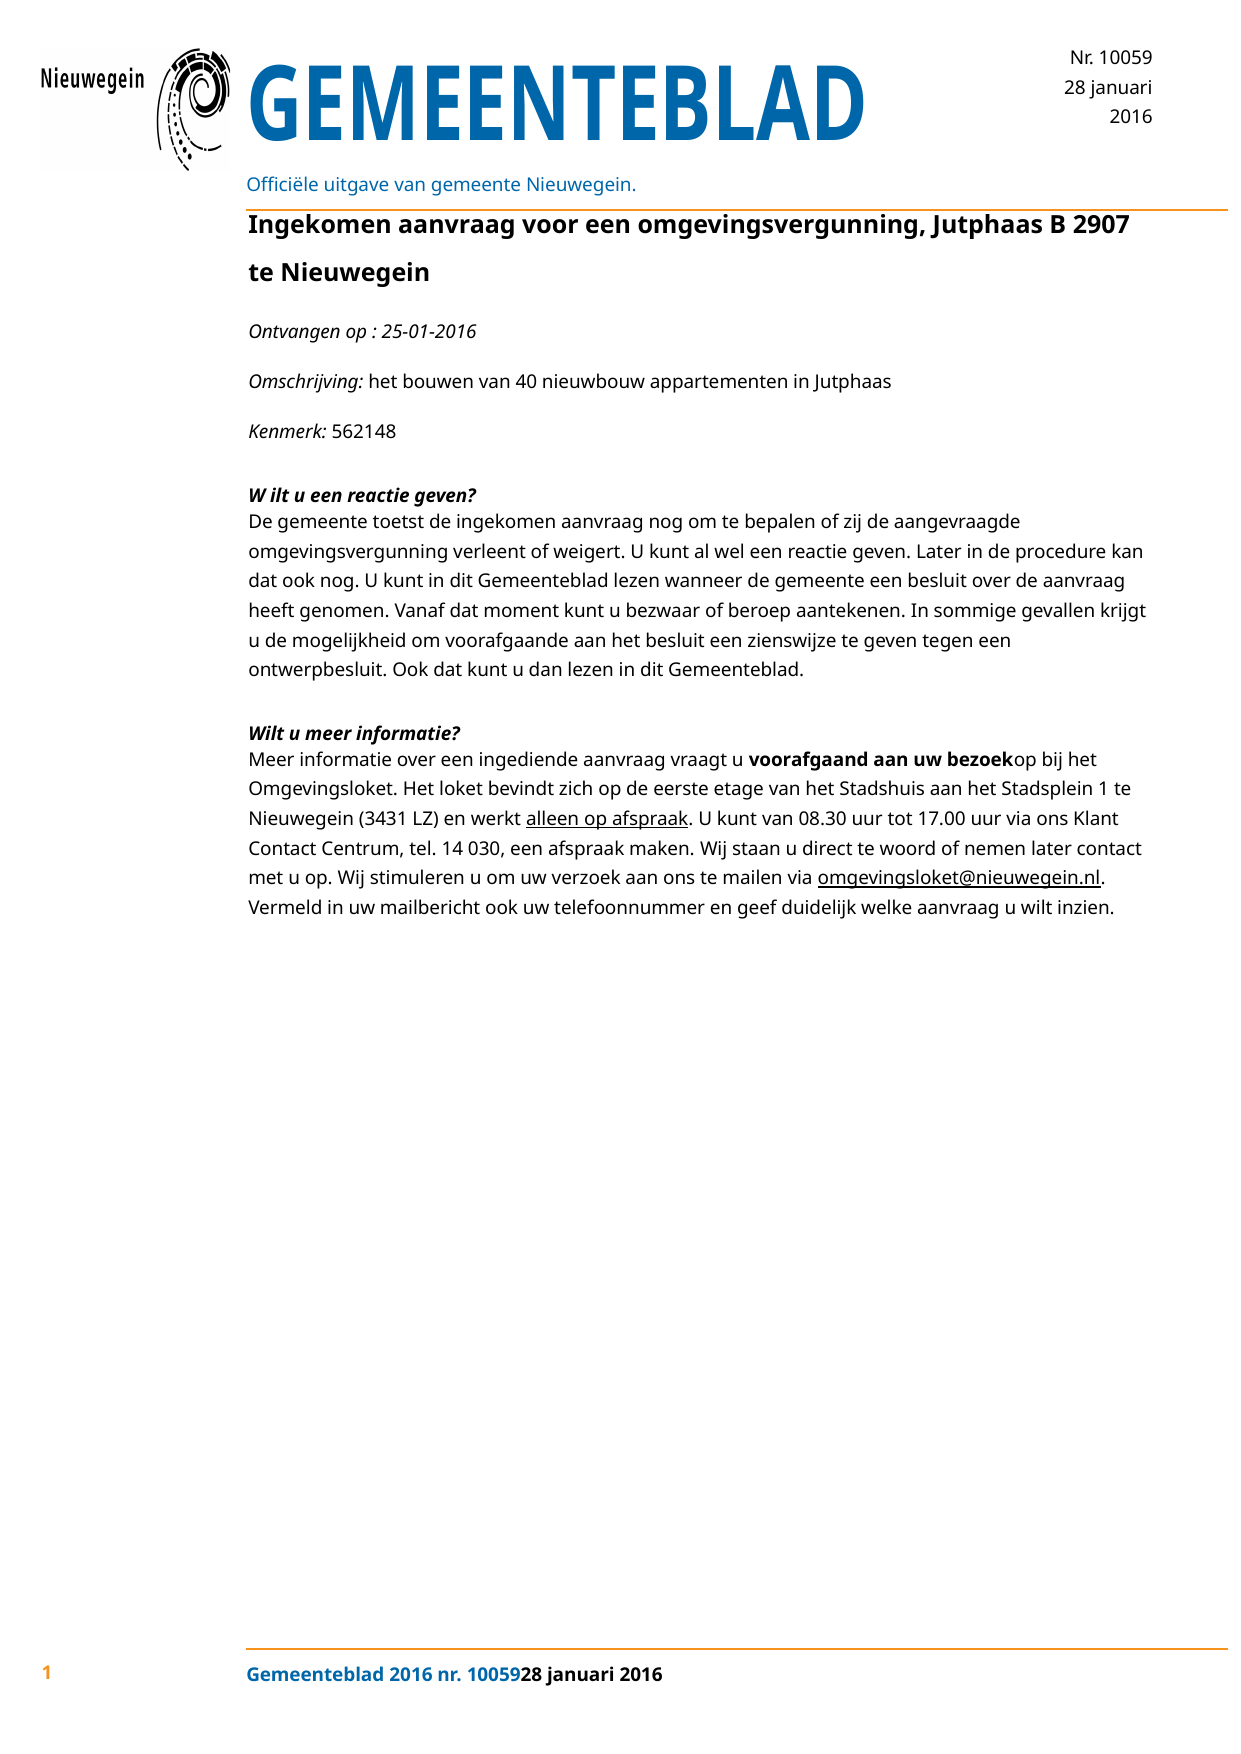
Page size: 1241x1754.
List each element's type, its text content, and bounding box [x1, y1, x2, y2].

text W ilt u een reactie geven? [248, 483, 1152, 508]
text Ingekomen aanvraag voor een omgevingsvergunning, Jutphaas B 2907 te Nieuwegein [248, 211, 1152, 288]
text Omschrijving: het bouwen van 40 nieuwbouw appartementen in Jutphaas [248, 368, 1152, 394]
picture [41, 47, 231, 172]
text Kenmerk: 562148 [248, 419, 1152, 444]
text Meer informatie over een ingediende aanvraag vraagt u voorafgaand aan uw bezoekop bij het Omgevingsloket. Het loket bevindt zich op de eerste etage van het Stadshuis aan het Stadsplein 1 te Nieuwegein (3431 LZ) en werkt alleen op afspraak. U kunt van 08.30 uur tot 17.00 uur via ons Klant Contact Centrum, tel. 14 030, een afspraak maken. Wij staan u direct te woord of nemen later contact met u op. Wij stimuleren u om uw verzoek aan ons te mailen via omgevingsloket@nieuwegein.nl. Vermeld in uw mailbericht ook uw telefoonnummer en geef duidelijk welke aanvraag u wilt inzien. [248, 746, 1152, 920]
text Wilt u meer informatie? [248, 720, 1152, 746]
text De gemeente toetst de ingekomen aanvraag nog om te bepalen of zij de aangevraagde omgevingsvergunning verleent of weigert. U kunt al wel een reactie geven. Later in de procedure kan dat ook nog. U kunt in dit Gemeenteblad lezen wanneer de gemeente een besluit over de aanvraag heeft genomen. Vanaf dat moment kunt u bezwaar of beroep aantekenen. In sommige gevallen krijgt u de mogelijkheid om voorafgaande aan het besluit een zienswijze te geven tegen een ontwerpbesluit. Ook dat kunt u dan lezen in dit Gemeenteblad. [248, 508, 1152, 682]
text Ontvangen op : 25-01-2016 [248, 318, 1152, 344]
